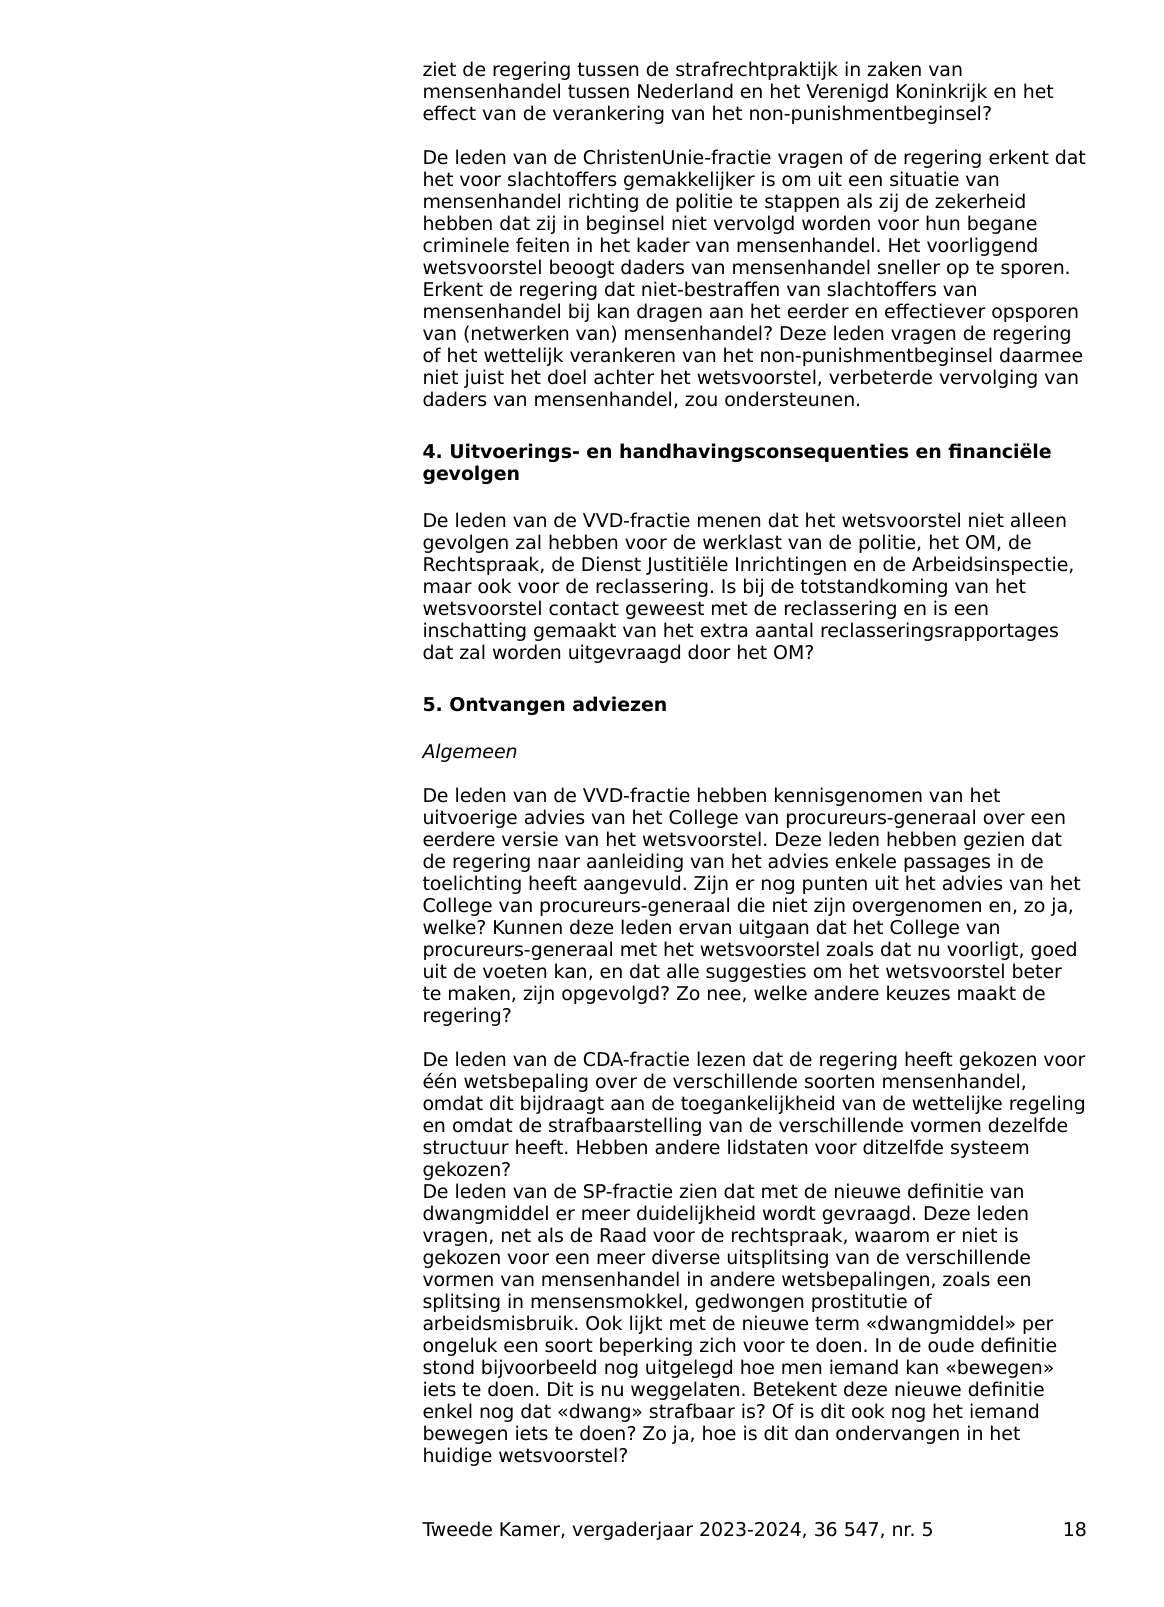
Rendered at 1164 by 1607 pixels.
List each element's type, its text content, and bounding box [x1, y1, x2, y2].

subtitle 4. Uitvoerings- en handhavingsconsequenties en financiële gevolgen [422, 441, 1087, 485]
text De leden van de CDA-fractie lezen dat de regering heeft gekozen voor één wetsbepaling over de verschillende soorten mensenhandel, omdat dit bijdraagt aan de toegankelijkheid van de wettelijke regeling en omdat de strafbaarstelling van de verschillende vormen dezelfde structuur heeft. Hebben andere lidstaten voor ditzelfde systeem gekozen? [422, 1049, 1087, 1181]
subtitle 5. Ontvangen adviezen [422, 694, 1087, 716]
text De leden van de VVD-fractie menen dat het wetsvoorstel niet alleen gevolgen zal hebben voor de werklast van de politie, het OM, de Rechtspraak, de Dienst Justitiële Inrichtingen en de Arbeidsinspectie, maar ook voor de reclassering. Is bij de totstandkoming van het wetsvoorstel contact geweest met de reclassering en is een inschatting gemaakt van het extra aantal reclasseringsrapportages dat zal worden uitgevraagd door het OM? [422, 510, 1087, 664]
subtitle Algemeen [422, 741, 1087, 763]
text De leden van de ChristenUnie-fractie vragen of de regering erkent dat het voor slachtoffers gemakkelijker is om uit een situatie van mensenhandel richting de politie te stappen als zij de zekerheid hebben dat zij in beginsel niet vervolgd worden voor hun begane criminele feiten in het kader van mensenhandel. Het voorliggend wetsvoorstel beoogt daders van mensenhandel sneller op te sporen. Erkent de regering dat niet-bestraffen van slachtoffers van mensenhandel bij kan dragen aan het eerder en effectiever opsporen van (netwerken van) mensenhandel? Deze leden vragen de regering of het wettelijk verankeren van het non-punishmentbeginsel daarmee niet juist het doel achter het wetsvoorstel, verbeterde vervolging van daders van mensenhandel, zou ondersteunen. [422, 147, 1087, 411]
text De leden van de VVD-fractie hebben kennisgenomen van het uitvoerige advies van het College van procureurs-generaal over een eerdere versie van het wetsvoorstel. Deze leden hebben gezien dat de regering naar aanleiding van het advies enkele passages in de toelichting heeft aangevuld. Zijn er nog punten uit het advies van het College van procureurs-generaal die niet zijn overgenomen en, zo ja, welke? Kunnen deze leden ervan uitgaan dat het College van procureurs-generaal met het wetsvoorstel zoals dat nu voorligt, goed uit de voeten kan, en dat alle suggesties om het wetsvoorstel beter te maken, zijn opgevolgd? Zo nee, welke andere keuzes maakt de regering? [422, 785, 1087, 1027]
text De leden van de SP-fractie zien dat met de nieuwe definitie van dwangmiddel er meer duidelijkheid wordt gevraagd. Deze leden vragen, net als de Raad voor de rechtspraak, waarom er niet is gekozen voor een meer diverse uitsplitsing van de verschillende vormen van mensenhandel in andere wetsbepalingen, zoals een splitsing in mensensmokkel, gedwongen prostitutie of arbeidsmisbruik. Ook lijkt met de nieuwe term «dwangmiddel» per ongeluk een soort beperking zich voor te doen. In de oude definitie stond bijvoorbeeld nog uitgelegd hoe men iemand kan «bewegen» iets te doen. Dit is nu weggelaten. Betekent deze nieuwe definitie enkel nog dat «dwang» strafbaar is? Of is dit ook nog het iemand bewegen iets te doen? Zo ja, hoe is dit dan ondervangen in het huidige wetsvoorstel? [422, 1181, 1087, 1466]
text ziet de regering tussen de strafrechtpraktijk in zaken van mensenhandel tussen Nederland en het Verenigd Koninkrijk en het effect van de verankering van het non-punishmentbeginsel? [422, 59, 1087, 125]
